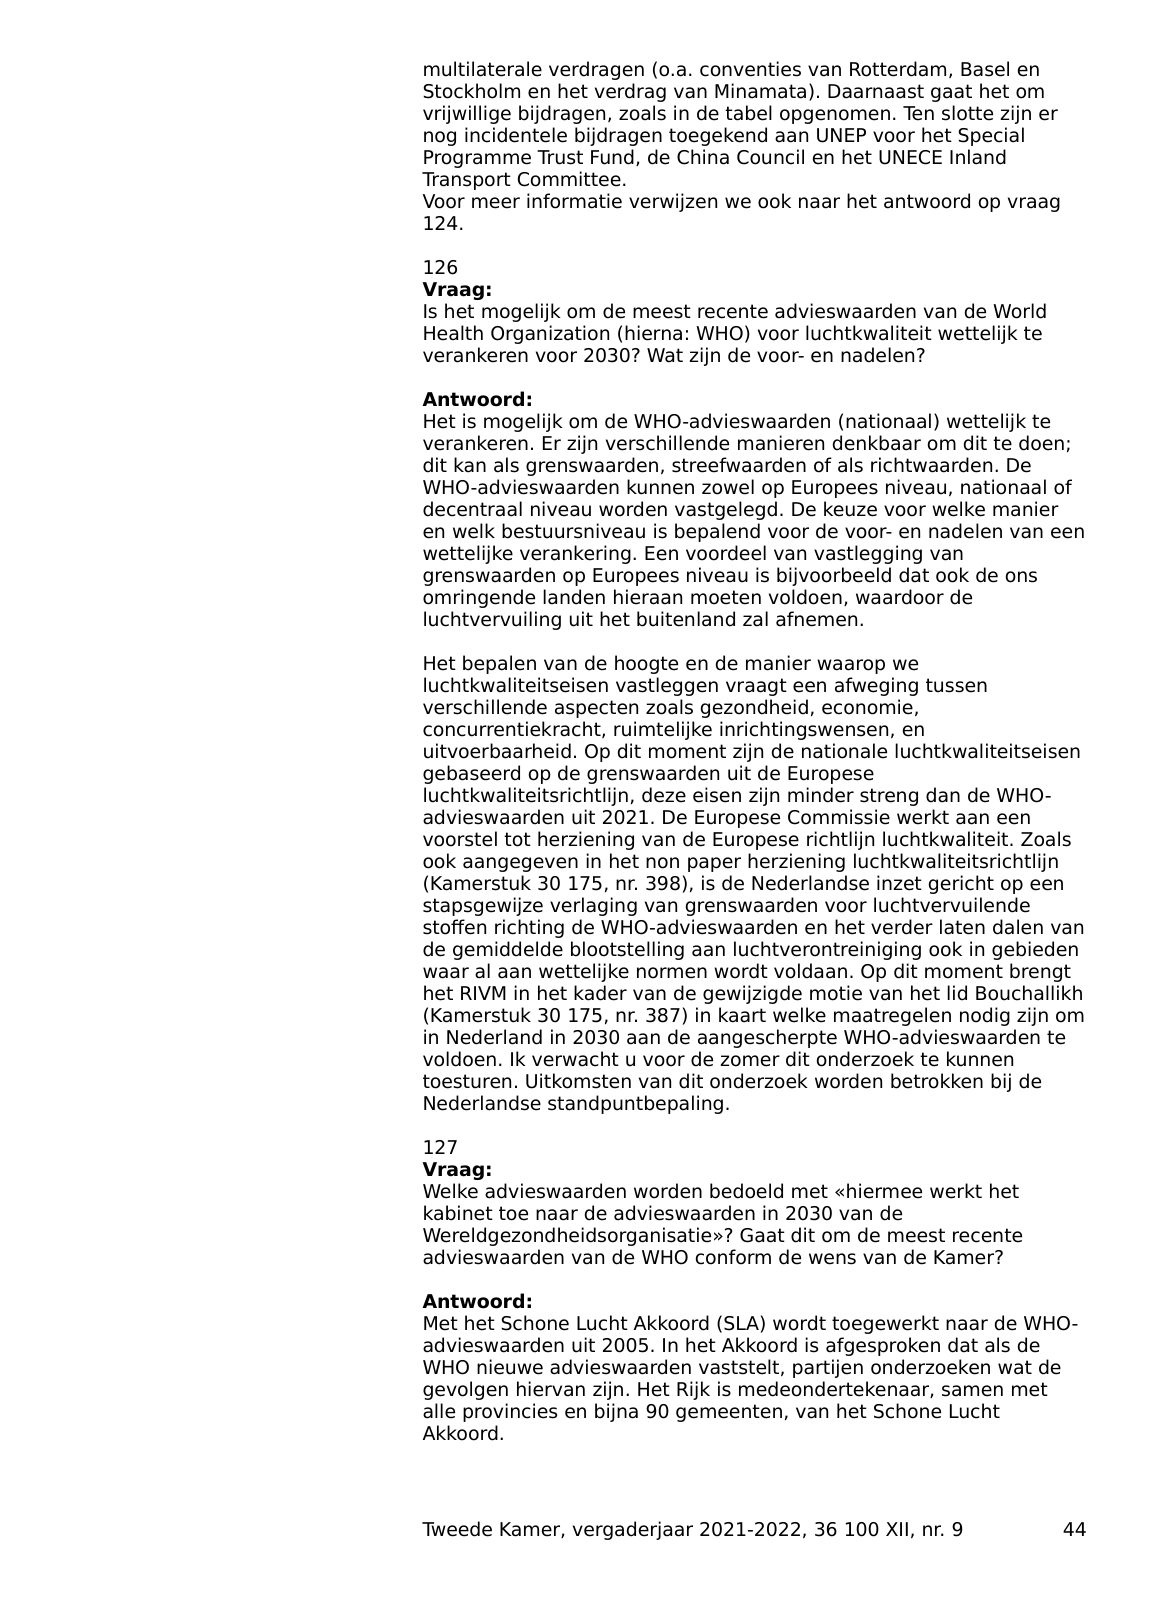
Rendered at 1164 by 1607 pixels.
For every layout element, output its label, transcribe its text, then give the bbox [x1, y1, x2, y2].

text Met het Schone Lucht Akkoord (SLA) wordt toegewerkt naar de WHO-advieswaarden uit 2005. In het Akkoord is afgesproken dat als de WHO nieuwe advieswaarden vaststelt, partijen onderzoeken wat de gevolgen hiervan zijn. Het Rijk is medeondertekenaar, samen met alle provincies en bijna 90 gemeenten, van het Schone Lucht Akkoord. [422, 1313, 1087, 1445]
text Antwoord: [422, 389, 1087, 411]
text Vraag: [422, 279, 1087, 301]
text Vraag: [422, 1159, 1087, 1181]
text Antwoord: [422, 1291, 1087, 1313]
text 126 [422, 257, 1087, 279]
text Voor meer informatie verwijzen we ook naar het antwoord op vraag 124. [422, 191, 1087, 235]
text Het is mogelijk om de WHO-advieswaarden (nationaal) wettelijk te verankeren. Er zijn verschillende manieren denkbaar om dit te doen; dit kan als grenswaarden, streefwaarden of als richtwaarden. De WHO-advieswaarden kunnen zowel op Europees niveau, nationaal of decentraal niveau worden vastgelegd. De keuze voor welke manier en welk bestuursniveau is bepalend voor de voor- en nadelen van een wettelijke verankering. Een voordeel van vastlegging van grenswaarden op Europees niveau is bijvoorbeeld dat ook de ons omringende landen hieraan moeten voldoen, waardoor de luchtvervuiling uit het buitenland zal afnemen. [422, 411, 1087, 631]
text multilaterale verdragen (o.a. conventies van Rotterdam, Basel en Stockholm en het verdrag van Minamata). Daarnaast gaat het om vrijwillige bijdragen, zoals in de tabel opgenomen. Ten slotte zijn er nog incidentele bijdragen toegekend aan UNEP voor het Special Programme Trust Fund, de China Council en het UNECE Inland Transport Committee. [422, 59, 1087, 191]
text Het bepalen van de hoogte en de manier waarop we luchtkwaliteitseisen vastleggen vraagt een afweging tussen verschillende aspecten zoals gezondheid, economie, concurrentiekracht, ruimtelijke inrichtingswensen, en uitvoerbaarheid. Op dit moment zijn de nationale luchtkwaliteitseisen gebaseerd op de grenswaarden uit de Europese luchtkwaliteitsrichtlijn, deze eisen zijn minder streng dan de WHO-advieswaarden uit 2021. De Europese Commissie werkt aan een voorstel tot herziening van de Europese richtlijn luchtkwaliteit. Zoals ook aangegeven in het non paper herziening luchtkwaliteitsrichtlijn (Kamerstuk 30 175, nr. 398), is de Nederlandse inzet gericht op een stapsgewijze verlaging van grenswaarden voor luchtvervuilende stoffen richting de WHO-advieswaarden en het verder laten dalen van de gemiddelde blootstelling aan luchtverontreiniging ook in gebieden waar al aan wettelijke normen wordt voldaan. Op dit moment brengt het RIVM in het kader van de gewijzigde motie van het lid Bouchallikh (Kamerstuk 30 175, nr. 387) in kaart welke maatregelen nodig zijn om in Nederland in 2030 aan de aangescherpte WHO-advieswaarden te voldoen. Ik verwacht u voor de zomer dit onderzoek te kunnen toesturen. Uitkomsten van dit onderzoek worden betrokken bij de Nederlandse standpuntbepaling. [422, 653, 1087, 1115]
text Welke advieswaarden worden bedoeld met «hiermee werkt het kabinet toe naar de advieswaarden in 2030 van de Wereldgezondheidsorganisatie»? Gaat dit om de meest recente advieswaarden van de WHO conform de wens van de Kamer? [422, 1181, 1087, 1269]
text Is het mogelijk om de meest recente advieswaarden van de World Health Organization (hierna: WHO) voor luchtkwaliteit wettelijk te verankeren voor 2030? Wat zijn de voor- en nadelen? [422, 301, 1087, 367]
text 127 [422, 1137, 1087, 1159]
